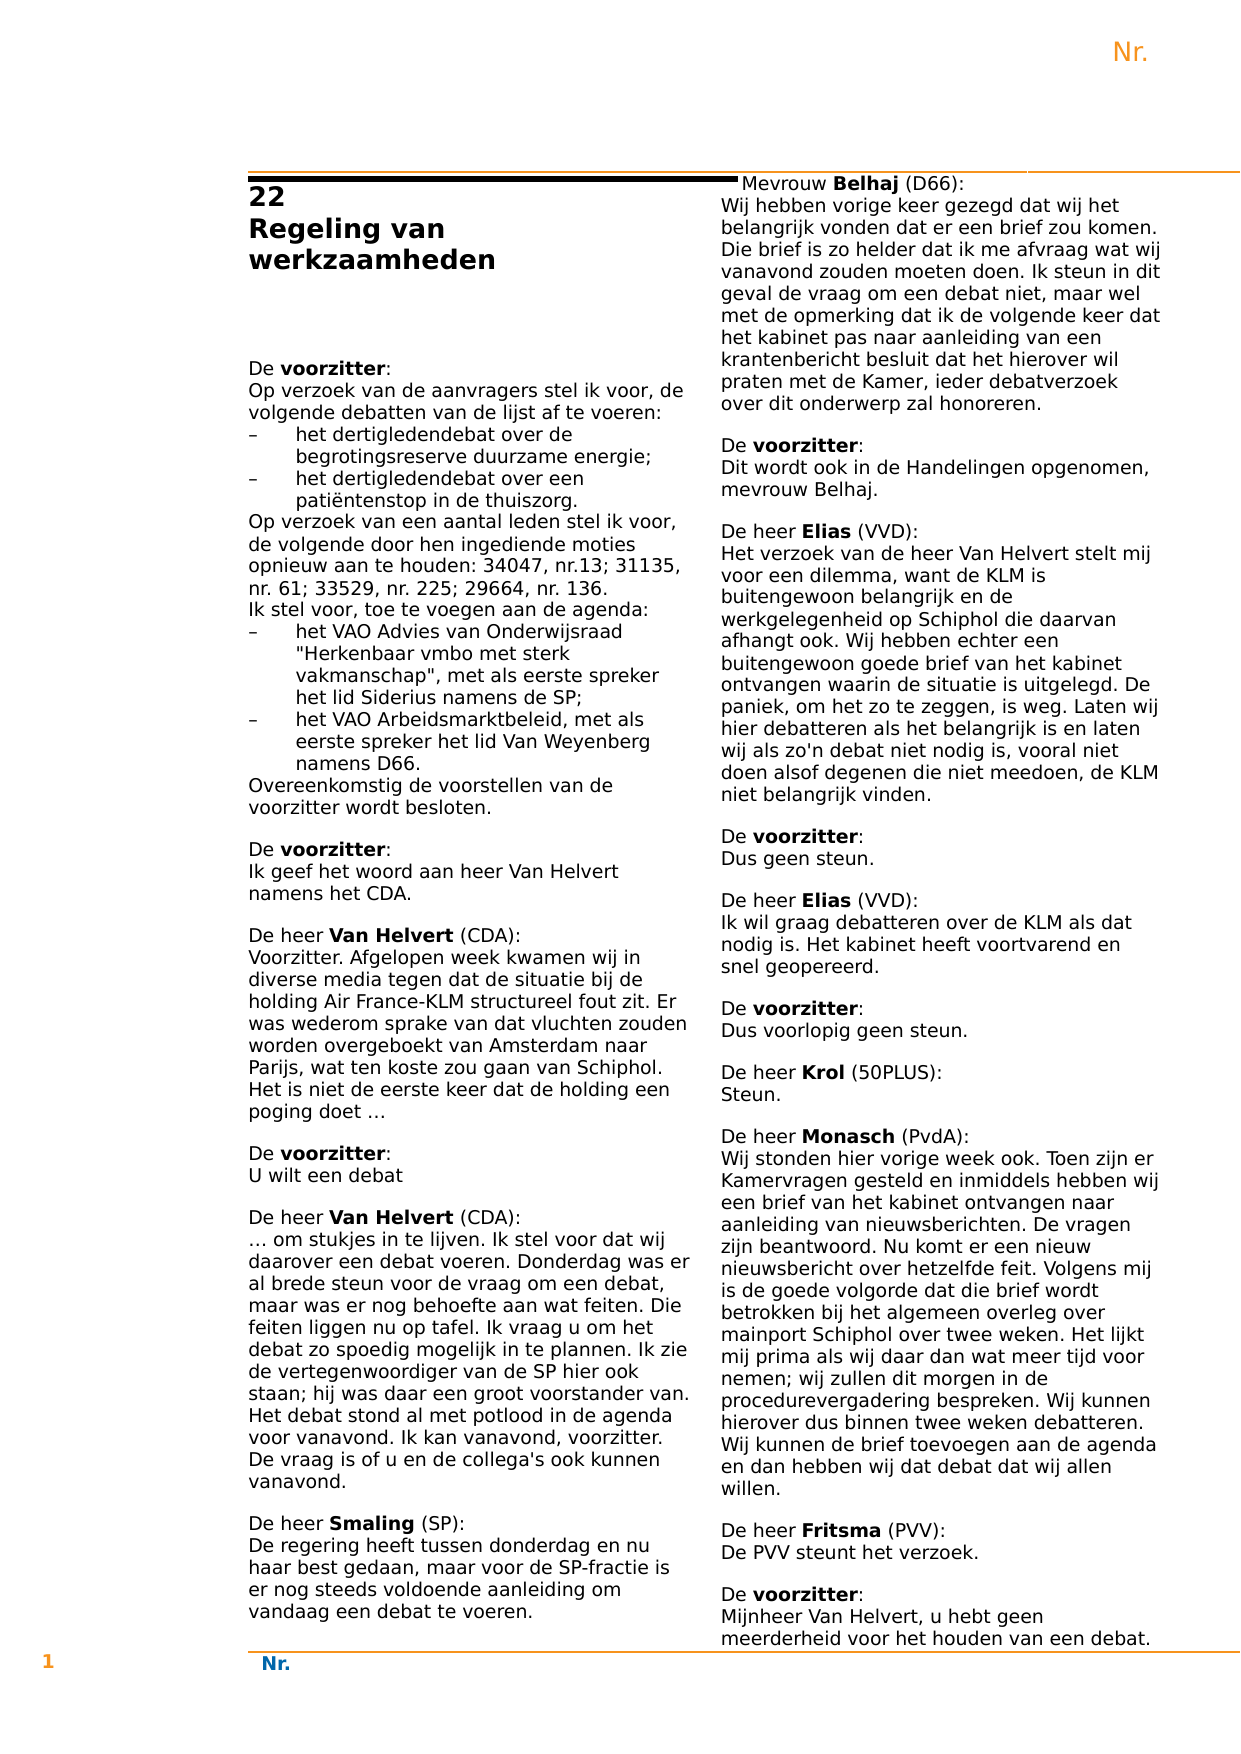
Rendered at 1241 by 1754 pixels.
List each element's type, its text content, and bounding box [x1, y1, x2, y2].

list het dertigledendebat over een patiëntenstop in de thuiszorg. [248, 467, 691, 511]
text Steun. [721, 1084, 1163, 1106]
text De regering heeft tussen donderdag en nu haar best gedaan, maar voor de SP-fractie is er nog steeds voldoende aanleiding om vandaag een debat te voeren. [248, 1534, 691, 1622]
title 22 Regeling van werkzaamheden [248, 182, 691, 276]
text Overeenkomstig de voorstellen van de voorzitter wordt besloten. [248, 775, 691, 819]
text Ik stel voor, toe te voegen aan de agenda: [248, 599, 691, 621]
text Het verzoek van de heer Van Helvert stelt mij voor een dilemma, want de KLM is buitengewoon belangrijk en de werkgelegenheid op Schiphol die daarvan afhangt ook. Wij hebben echter een buitengewoon goede brief van het kabinet ontvangen waarin de situatie is uitgelegd. De paniek, om het zo te zeggen, is weg. Laten wij hier debatteren als het belangrijk is en laten wij als zo'n debat niet nodig is, vooral niet doen alsof degenen die niet meedoen, de KLM niet belangrijk vinden. [721, 542, 1163, 806]
list het VAO Advies van Onderwijsraad "Herkenbaar vmbo met sterk vakmanschap", met als eerste spreker het lid Siderius namens de SP; [248, 621, 691, 709]
text De voorzitter: [248, 358, 691, 379]
text Mijnheer Van Helvert, u hebt geen meerderheid voor het houden van een debat. [721, 1606, 1163, 1649]
text Op verzoek van de aanvragers stel ik voor, de volgende debatten van de lijst af te voeren: [248, 379, 691, 423]
text De heer Van Helvert (CDA): [248, 925, 691, 947]
text U wilt een debat [248, 1165, 691, 1187]
text De voorzitter: [248, 1143, 691, 1165]
text Dus voorlopig geen steun. [721, 1020, 1163, 1042]
text … om stukjes in te lijven. Ik stel voor dat wij daarover een debat voeren. Donderdag was er al brede steun voor de vraag om een debat, maar was er nog behoefte aan wat feiten. Die feiten liggen nu op tafel. Ik vraag u om het debat zo spoedig mogelijk in te plannen. Ik zie de vertegenwoordiger van de SP hier ook staan; hij was daar een groot voorstander van. Het debat stond al met potlood in de agenda voor vanavond. Ik kan vanavond, voorzitter. De vraag is of u en de collega's ook kunnen vanavond. [248, 1229, 691, 1493]
text De heer Elias (VVD): [721, 890, 1163, 912]
list het VAO Arbeidsmarktbeleid, met als eerste spreker het lid Van Weyenberg namens D66. [248, 709, 691, 775]
list het dertigledendebat over de begrotingsreserve duurzame energie; [248, 423, 691, 467]
text De voorzitter: [721, 998, 1163, 1020]
text De voorzitter: [248, 839, 691, 861]
text Mevrouw Belhaj (D66): [721, 173, 1163, 195]
text De heer Van Helvert (CDA): [248, 1207, 691, 1229]
text Dit wordt ook in de Handelingen opgenomen, mevrouw Belhaj. [721, 457, 1163, 501]
text Wij hebben vorige keer gezegd dat wij het belangrijk vonden dat er een brief zou komen. Die brief is zo helder dat ik me afvraag wat wij vanavond zouden moeten doen. Ik steun in dit geval de vraag om een debat niet, maar wel met de opmerking dat ik de volgende keer dat het kabinet pas naar aanleiding van een krantenbericht besluit dat het hierover wil praten met de Kamer, ieder debatverzoek over dit onderwerp zal honoreren. [721, 195, 1163, 414]
text De heer Smaling (SP): [248, 1513, 691, 1534]
text Dus geen steun. [721, 848, 1163, 870]
text De heer Monasch (PvdA): [721, 1126, 1163, 1148]
text De heer Fritsma (PVV): [721, 1520, 1163, 1542]
text Ik geef het woord aan heer Van Helvert namens het CDA. [248, 861, 691, 905]
text De voorzitter: [721, 1584, 1163, 1606]
text Wij stonden hier vorige week ook. Toen zijn er Kamervragen gesteld en inmiddels hebben wij een brief van het kabinet ontvangen naar aanleiding van nieuwsberichten. De vragen zijn beantwoord. Nu komt er een nieuw nieuwsbericht over hetzelfde feit. Volgens mij is de goede volgorde dat die brief wordt betrokken bij het algemeen overleg over mainport Schiphol over twee weken. Het lijkt mij prima als wij daar dan wat meer tijd voor nemen; wij zullen dit morgen in de procedurevergadering bespreken. Wij kunnen hierover dus binnen twee weken debatteren. Wij kunnen de brief toevoegen aan de agenda en dan hebben wij dat debat dat wij allen willen. [721, 1148, 1163, 1500]
text Op verzoek van een aantal leden stel ik voor, de volgende door hen ingediende moties opnieuw aan te houden: 34047, nr.13; 31135, nr. 61; 33529, nr. 225; 29664, nr. 136. [248, 511, 691, 599]
text De heer Elias (VVD): [721, 521, 1163, 542]
text De PVV steunt het verzoek. [721, 1542, 1163, 1564]
text De heer Krol (50PLUS): [721, 1062, 1163, 1084]
text Voorzitter. Afgelopen week kwamen wij in diverse media tegen dat de situatie bij de holding Air France-KLM structureel fout zit. Er was wederom sprake van dat vluchten zouden worden overgeboekt van Amsterdam naar Parijs, wat ten koste zou gaan van Schiphol. Het is niet de eerste keer dat de holding een poging doet … [248, 947, 691, 1123]
text De voorzitter: [721, 826, 1163, 848]
text Ik wil graag debatteren over de KLM als dat nodig is. Het kabinet heeft voortvarend en snel geopereerd. [721, 912, 1163, 978]
text De voorzitter: [721, 434, 1163, 457]
